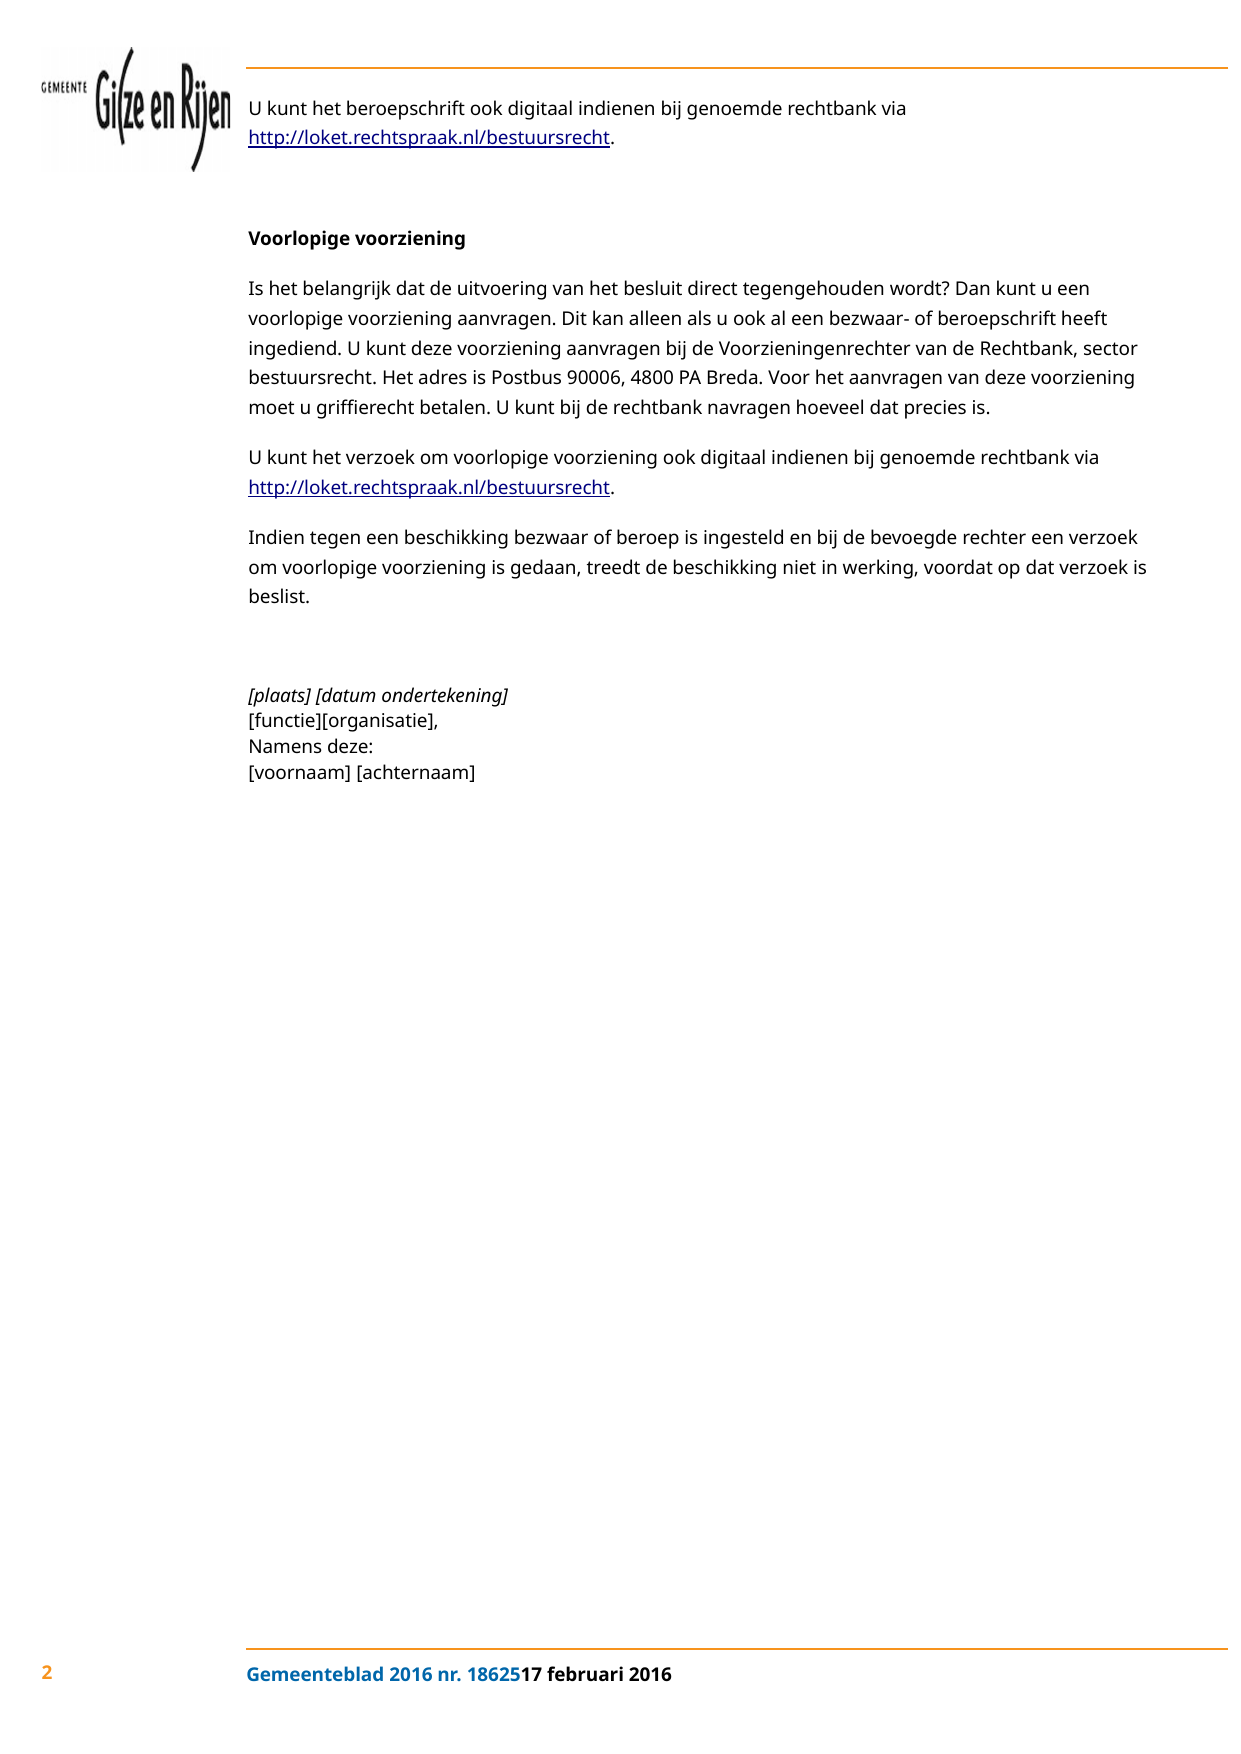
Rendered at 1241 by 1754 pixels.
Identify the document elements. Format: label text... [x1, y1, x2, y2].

text Namens deze: [248, 733, 1152, 759]
text Voorlopige voorziening [248, 225, 1152, 251]
text Is het belangrijk dat de uitvoering van het besluit direct tegengehouden wordt? Dan kunt u een voorlopige voorziening aanvragen. Dit kan alleen als u ook al een bezwaar- of beroepschrift heeft ingediend. U kunt deze voorziening aanvragen bij de Voorzieningenrechter van de Rechtbank, sector bestuursrecht. Het adres is Postbus 90006, 4800 PA Breda. Voor het aanvragen van deze voorziening moet u griffierecht betalen. U kunt bij de rechtbank navragen hoeveel dat precies is. [248, 276, 1152, 420]
text [voornaam] [achternaam] [248, 759, 1152, 785]
picture [41, 47, 231, 172]
text U kunt het beroepschrift ook digitaal indienen bij genoemde rechtbank via http://loket.rechtspraak.nl/bestuursrecht. [248, 95, 1152, 150]
text [functie][organisatie], [248, 707, 1152, 733]
text U kunt het verzoek om voorlopige voorziening ook digitaal indienen bij genoemde rechtbank via http://loket.rechtspraak.nl/bestuursrecht. [248, 444, 1152, 500]
text Indien tegen een beschikking bezwaar of beroep is ingesteld en bij de bevoegde rechter een verzoek om voorlopige voorziening is gedaan, treedt de beschikking niet in werking, voordat op dat verzoek is beslist. [248, 524, 1152, 609]
text [plaats] [datum ondertekening] [248, 682, 1152, 707]
